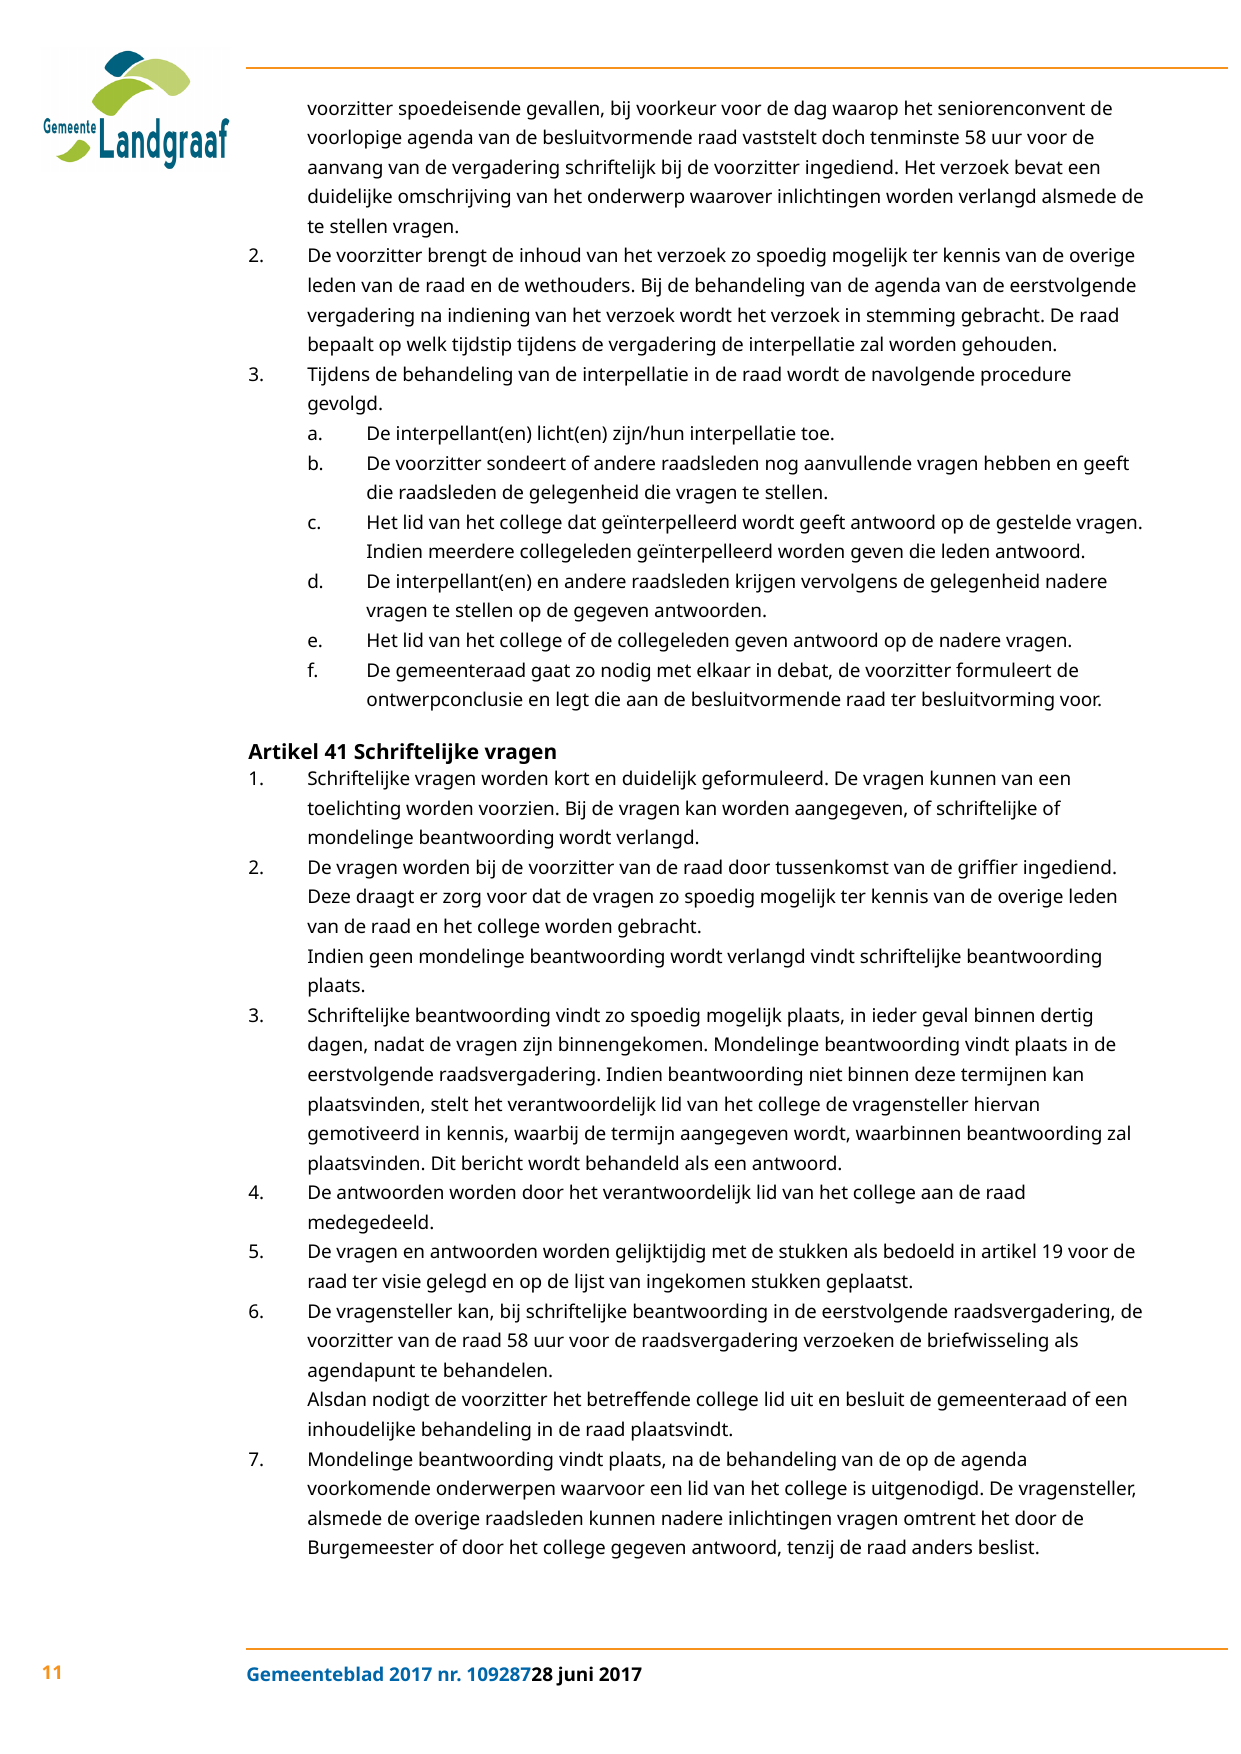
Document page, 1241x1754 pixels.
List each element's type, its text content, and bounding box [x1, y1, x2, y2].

list De interpellant(en) en andere raadsleden krijgen vervolgens de gelegenheid nadere vragen te stellen op de gegeven antwoorden. [307, 568, 1152, 623]
list Mondelinge beantwoording vindt plaats, na de behandeling van de op de agenda voorkomende onderwerpen waarvoor een lid van het college is uitgenodigd. De vragensteller, alsmede de overige raadsleden kunnen nadere inlichtingen vragen omtrent het door de Burgemeester of door het college gegeven antwoord, tenzij de raad anders beslist. [248, 1446, 1152, 1560]
list Schriftelijke vragen worden kort en duidelijk geformuleerd. De vragen kunnen van een toelichting worden voorzien. Bij de vragen kan worden aangegeven, of schriftelijke of mondelinge beantwoording wordt verlangd. [248, 765, 1152, 850]
list Tijdens de behandeling van de interpellatie in de raad wordt de navolgende procedure gevolgd. [248, 361, 1152, 416]
list De vragen en antwoorden worden gelijktijdig met de stukken als bedoeld in artikel 19 voor de raad ter visie gelegd en op de lijst van ingekomen stukken geplaatst. [248, 1239, 1152, 1294]
list De gemeenteraad gaat zo nodig met elkaar in debat, de voorzitter formuleert de ontwerpconclusie en legt die aan de besluitvormende raad ter besluitvorming voor. [307, 657, 1152, 712]
list De interpellant(en) licht(en) zijn/hun interpellatie toe. [307, 420, 1152, 446]
list Het lid van het college dat geïnterpelleerd wordt geeft antwoord op de gestelde vragen. Indien meerdere collegeleden geïnterpelleerd worden geven die leden antwoord. [307, 509, 1152, 564]
list De vragensteller kan, bij schriftelijke beantwoording in de eerstvolgende raadsvergadering, de voorzitter van de raad 58 uur voor de raadsvergadering verzoeken de briefwisseling als agendapunt te behandelen. [248, 1298, 1152, 1383]
list Deze draagt er zorg voor dat de vragen zo spoedig mogelijk ter kennis van de overige leden van de raad en het college worden gebracht. [248, 884, 1152, 939]
list Het lid van het college of de collegeleden geven antwoord op de nadere vragen. [307, 627, 1152, 653]
list De antwoorden worden door het verantwoordelijk lid van het college aan de raad medegedeeld. [248, 1179, 1152, 1235]
text Artikel 41 Schriftelijke vragen [248, 737, 1152, 765]
list Alsdan nodigt de voorzitter het betreffende college lid uit en besluit de gemeenteraad of een inhoudelijke behandeling in de raad plaatsvindt. [248, 1387, 1152, 1442]
list De voorzitter sondeert of andere raadsleden nog aanvullende vragen hebben en geeft die raadsleden de gelegenheid die vragen te stellen. [307, 450, 1152, 505]
list De voorzitter brengt de inhoud van het verzoek zo spoedig mogelijk ter kennis van de overige leden van de raad en de wethouders. Bij de behandeling van de agenda van de eerstvolgende vergadering na indiening van het verzoek wordt het verzoek in stemming gebracht. De raad bepaalt op welk tijdstip tijdens de vergadering de interpellatie zal worden gehouden. [248, 243, 1152, 357]
list De vragen worden bij de voorzitter van de raad door tussenkomst van de griffier ingediend. [248, 854, 1152, 880]
picture [41, 47, 231, 172]
list Schriftelijke beantwoording vindt zo spoedig mogelijk plaats, in ieder geval binnen dertig dagen, nadat de vragen zijn binnengekomen. Mondelinge beantwoording vindt plaats in de eerstvolgende raadsvergadering. Indien beantwoording niet binnen deze termijnen kan plaatsvinden, stelt het verantwoordelijk lid van het college de vragensteller hiervan gemotiveerd in kennis, waarbij de termijn aangegeven wordt, waarbinnen beantwoording zal plaatsvinden. Dit bericht wordt behandeld als een antwoord. [248, 1002, 1152, 1176]
list voorzitter spoedeisende gevallen, bij voorkeur voor de dag waarop het seniorenconvent de voorlopige agenda van de besluitvormende raad vaststelt doch tenminste 58 uur voor de aanvang van de vergadering schriftelijk bij de voorzitter ingediend. Het verzoek bevat een duidelijke omschrijving van het onderwerp waarover inlichtingen worden verlangd alsmede de te stellen vragen. [248, 95, 1152, 239]
list Indien geen mondelinge beantwoording wordt verlangd vindt schriftelijke beantwoording plaats. [248, 943, 1152, 998]
